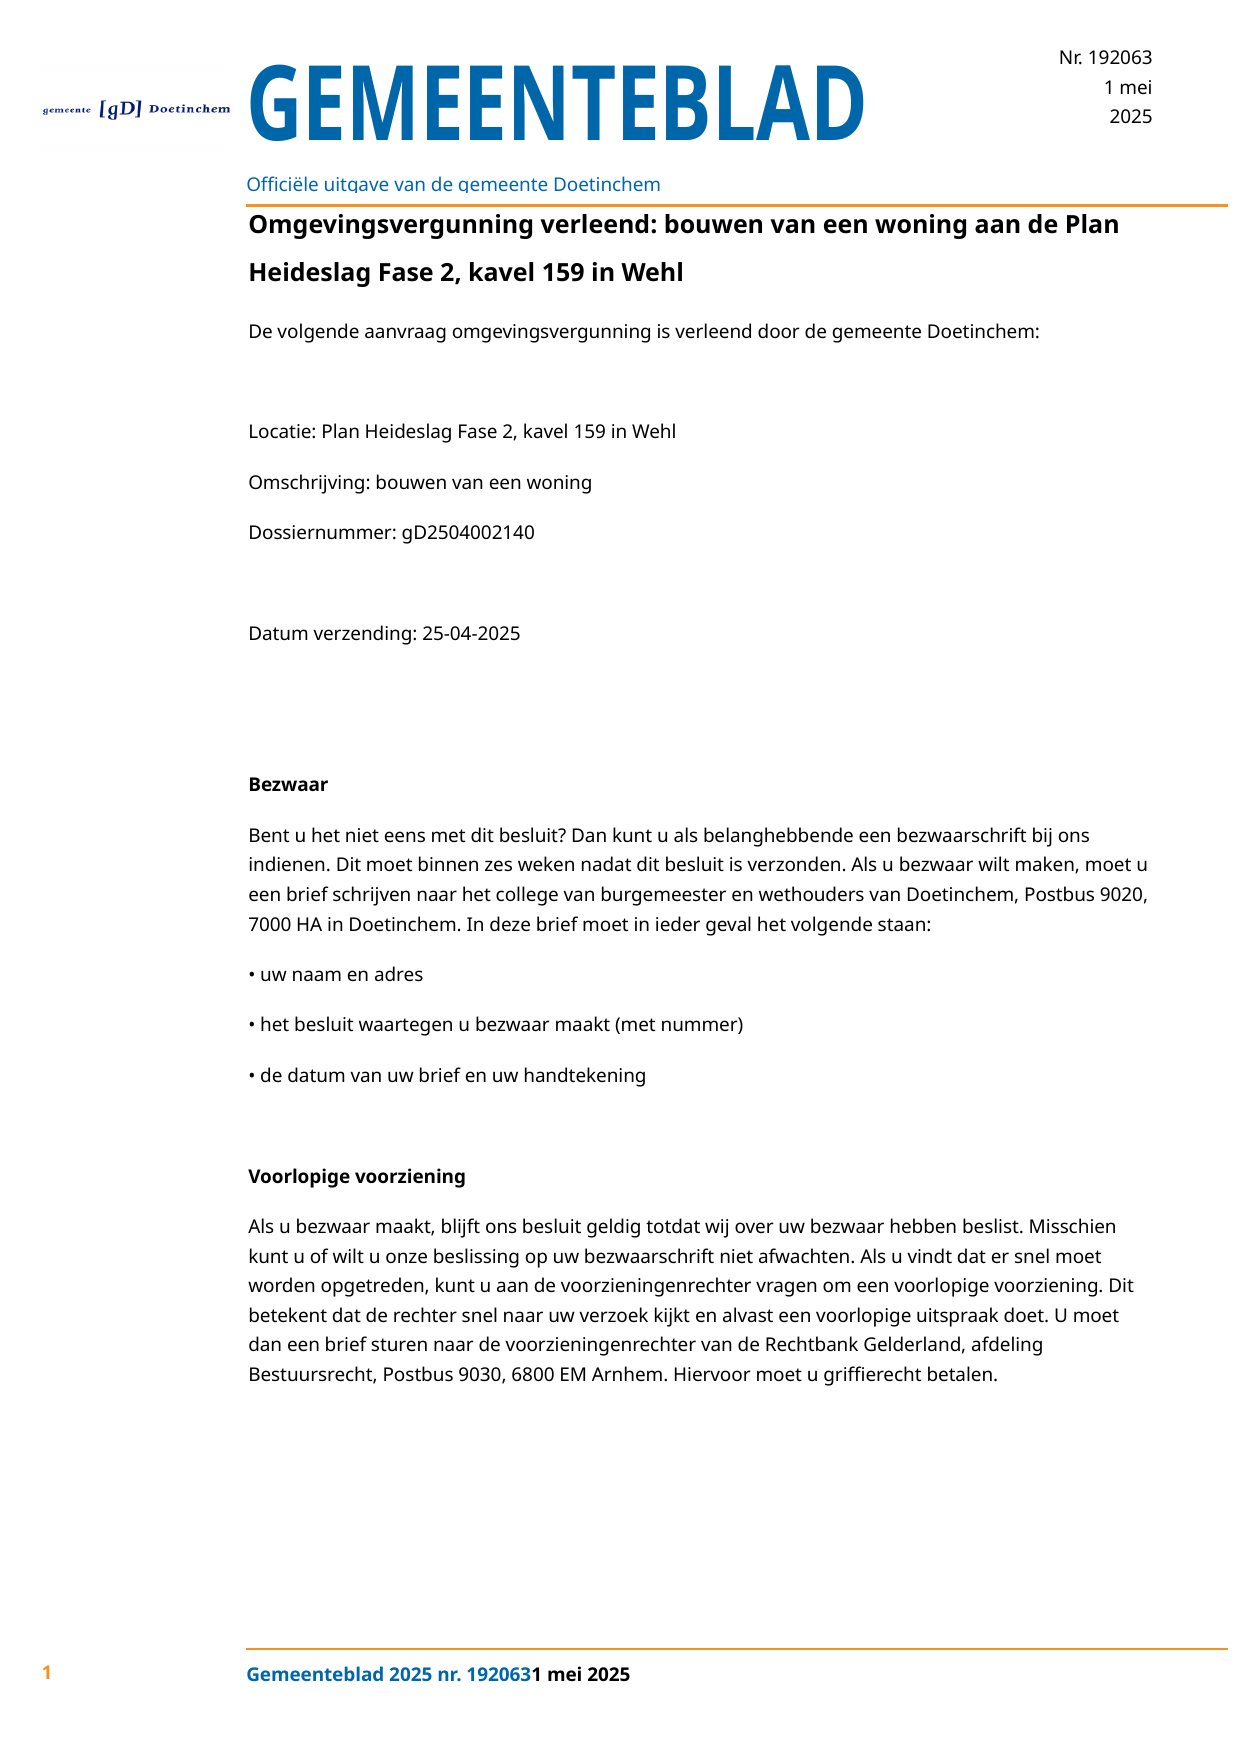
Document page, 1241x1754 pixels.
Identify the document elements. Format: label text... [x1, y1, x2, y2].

text Datum verzending: 25-04-2025 [248, 620, 1152, 646]
text Omgevingsvergunning verleend: bouwen van een woning aan de Plan Heideslag Fase 2, kavel 159 in Wehl [248, 207, 1152, 288]
text Voorlopige voorziening [248, 1163, 1152, 1189]
text • het besluit waartegen u bezwaar maakt (met nummer) [248, 1012, 1152, 1037]
text • uw naam en adres [248, 961, 1152, 987]
text Als u bezwaar maakt, blijft ons besluit geldig totdat wij over uw bezwaar hebben beslist. Misschien kunt u of wilt u onze beslissing op uw bezwaarschrift niet afwachten. Als u vindt dat er snel moet worden opgetreden, kunt u aan de voorzieningenrechter vragen om een voorlopige voorziening. Dit betekent dat de rechter snel naar uw verzoek kijkt en alvast een voorlopige uitspraak doet. U moet dan een brief sturen naar de voorzieningenrechter van de Rechtbank Gelderland, afdeling Bestuursrecht, Postbus 9030, 6800 EM Arnhem. Hiervoor moet u griffierecht betalen. [248, 1213, 1152, 1387]
picture [41, 47, 231, 172]
text Bezwaar [248, 772, 1152, 797]
text De volgende aanvraag omgevingsvergunning is verleend door de gemeente Doetinchem: [248, 318, 1152, 344]
text Locatie: Plan Heideslag Fase 2, kavel 159 in Wehl [248, 419, 1152, 444]
text Dossiernummer: gD2504002140 [248, 519, 1152, 545]
text • de datum van uw brief en uw handtekening [248, 1062, 1152, 1088]
text Omschrijving: bouwen van een woning [248, 469, 1152, 495]
text Bent u het niet eens met dit besluit? Dan kunt u als belanghebbende een bezwaarschrift bij ons indienen. Dit moet binnen zes weken nadat dit besluit is verzonden. Als u bezwaar wilt maken, moet u een brief schrijven naar het college van burgemeester en wethouders van Doetinchem, Postbus 9020, 7000 HA in Doetinchem. In deze brief moet in ieder geval het volgende staan: [248, 822, 1152, 937]
